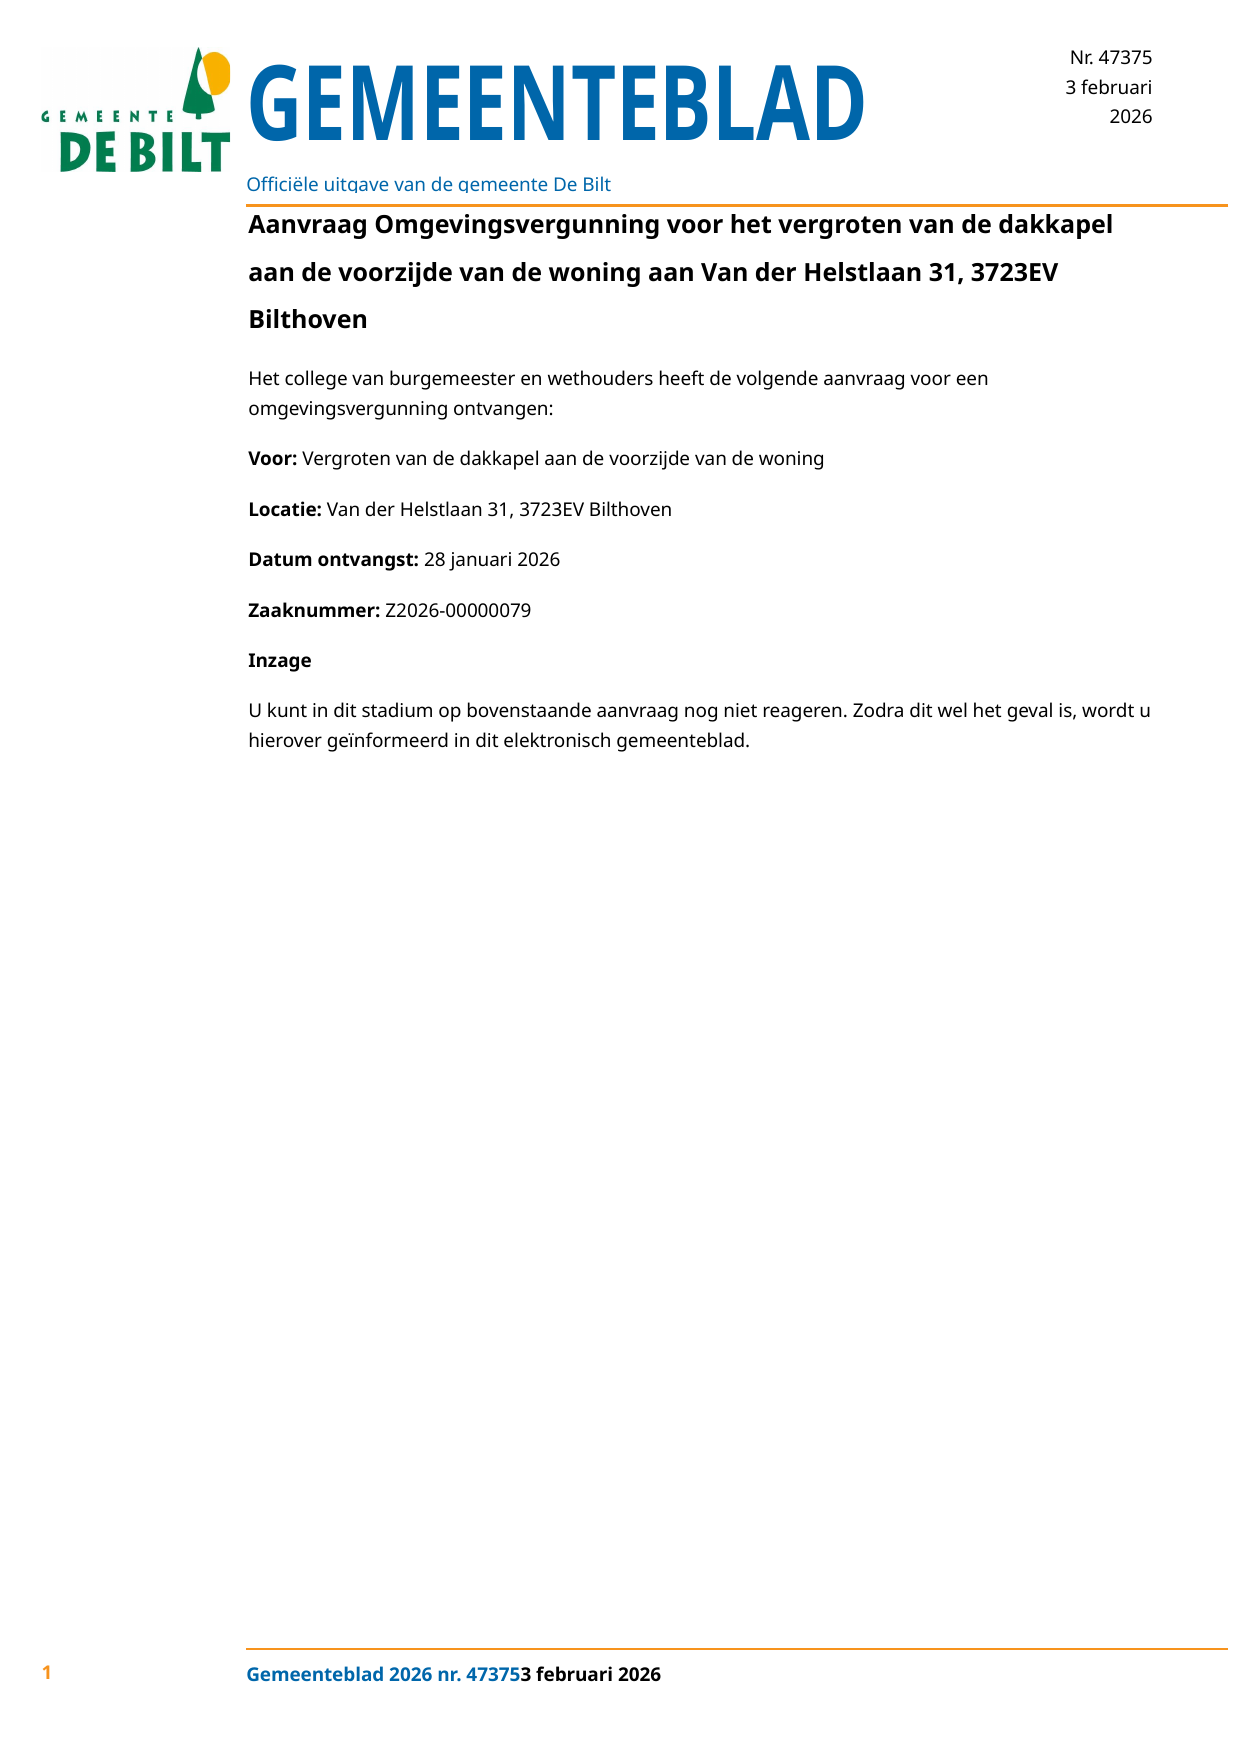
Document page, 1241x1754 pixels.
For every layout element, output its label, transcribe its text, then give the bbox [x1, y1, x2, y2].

picture [41, 47, 231, 172]
text Voor: Vergroten van de dakkapel aan de voorzijde van de woning [248, 446, 1152, 471]
text Zaaknummer: Z2026-00000079 [248, 597, 1152, 622]
text Datum ontvangst: 28 januari 2026 [248, 546, 1152, 572]
text U kunt in dit stadium op bovenstaande aanvraag nog niet reageren. Zodra dit wel het geval is, wordt u hierover geïnformeerd in dit elektronisch gemeenteblad. [248, 698, 1152, 753]
text Het college van burgemeester en wethouders heeft de volgende aanvraag voor een omgevingsvergunning ontvangen: [248, 366, 1152, 421]
text Aanvraag Omgevingsvergunning voor het vergroten van de dakkapel aan de voorzijde van de woning aan Van der Helstlaan 31, 3723EV Bilthoven [248, 207, 1152, 336]
text Locatie: Van der Helstlaan 31, 3723EV Bilthoven [248, 496, 1152, 522]
text Inzage [248, 647, 1152, 673]
